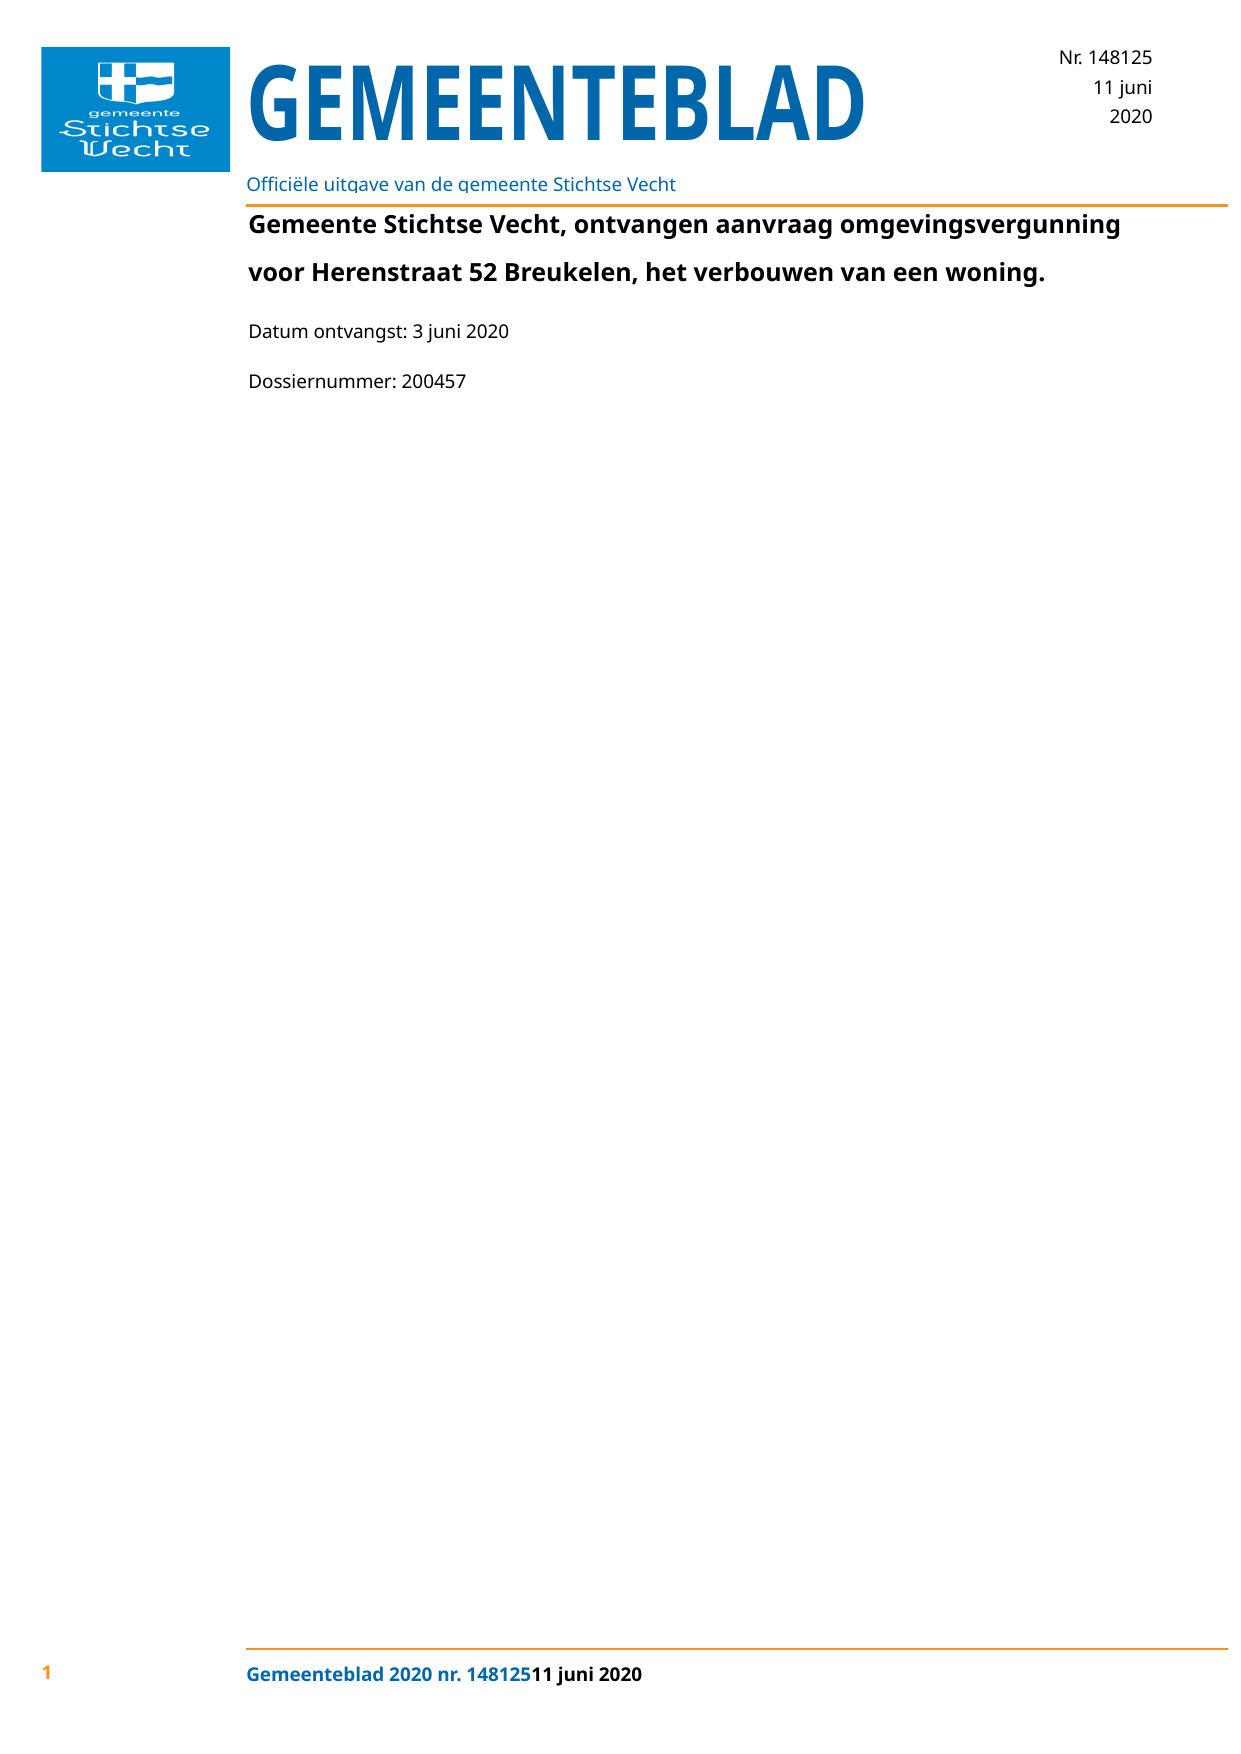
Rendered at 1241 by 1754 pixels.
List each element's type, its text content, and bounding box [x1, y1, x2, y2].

picture [137, 63, 174, 103]
text Datum ontvangst: 3 juni 2020 [248, 318, 1152, 344]
text Dossiernummer: 200457 [248, 368, 1152, 394]
picture [99, 63, 135, 101]
text Gemeente Stichtse Vecht, ontvangen aanvraag omgevingsvergunning voor Herenstraat 52 Breukelen, het verbouwen van een woning. [248, 207, 1152, 288]
